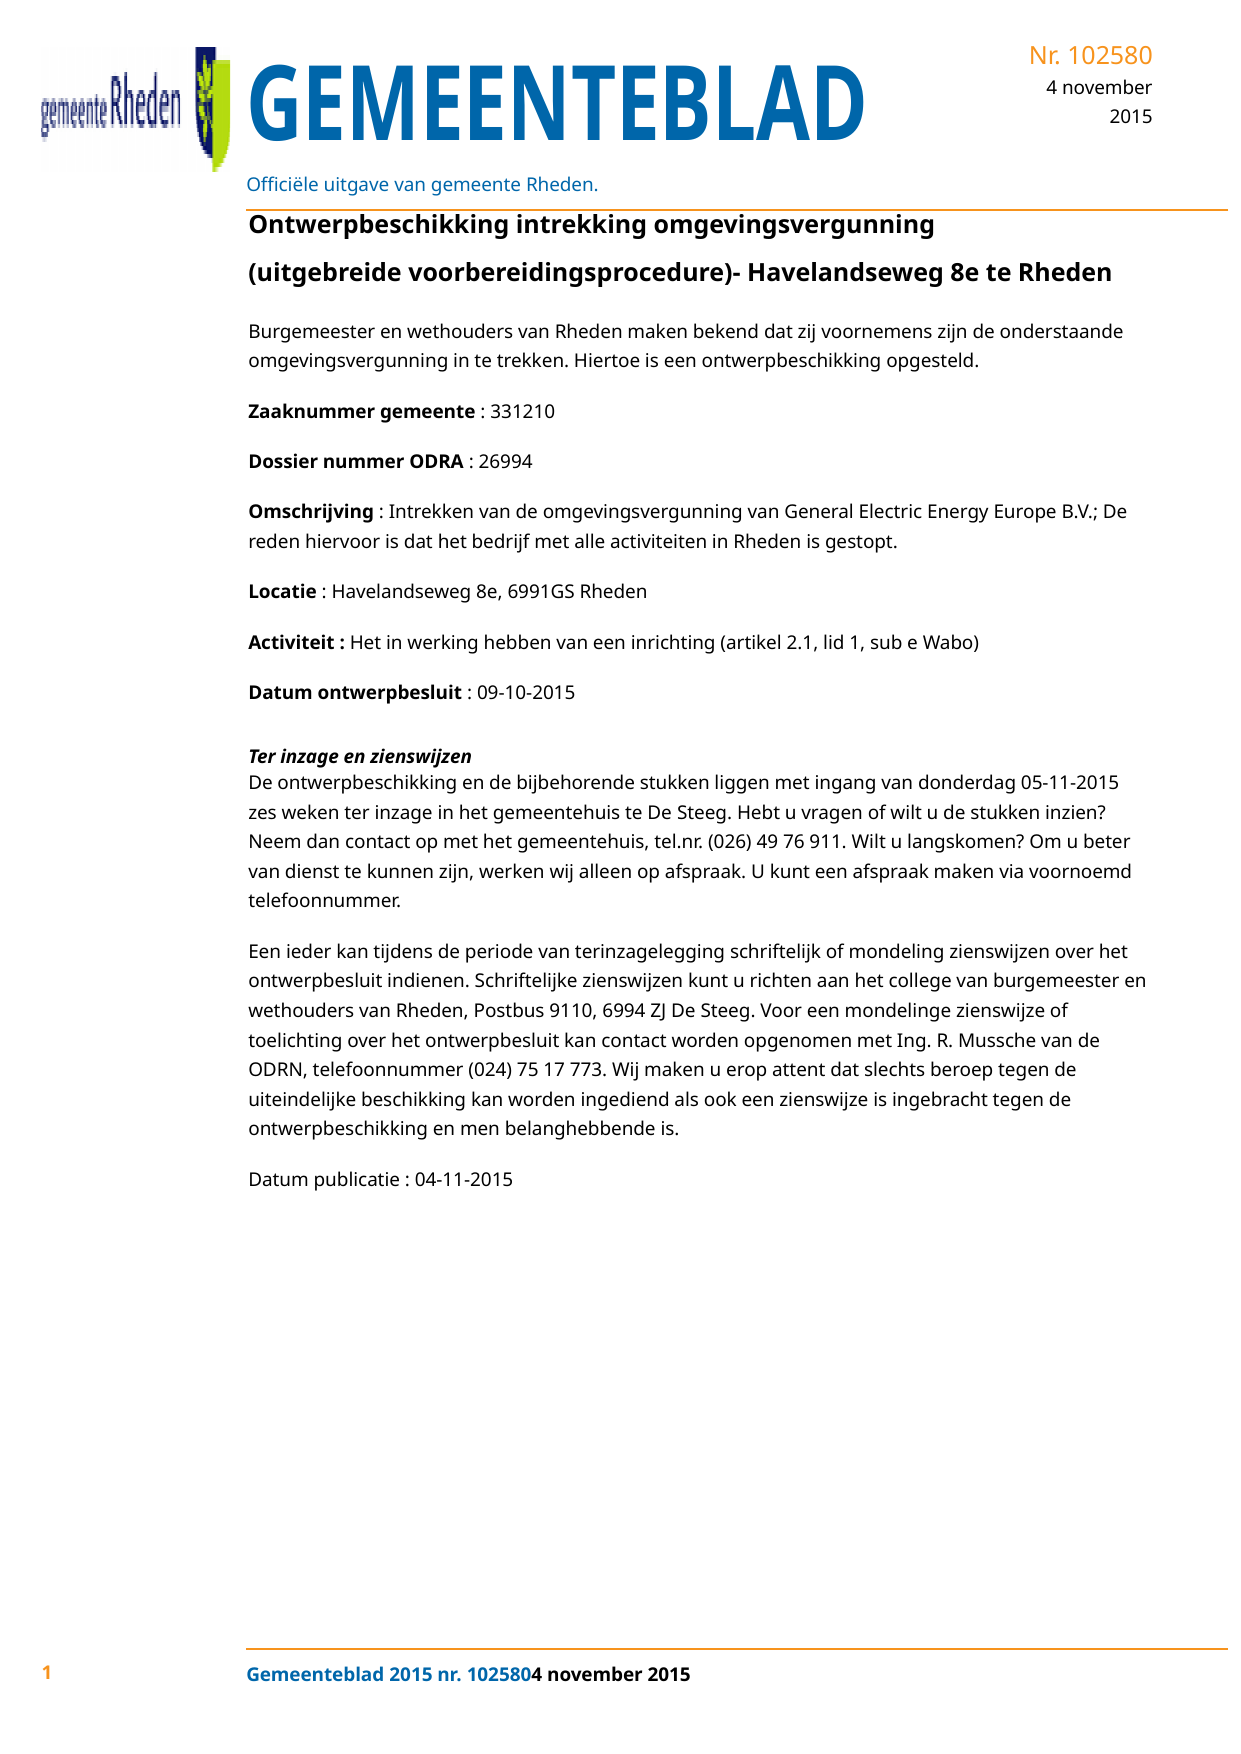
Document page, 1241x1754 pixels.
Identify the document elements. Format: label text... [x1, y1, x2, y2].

text Datum publicatie : 04-11-2015 [248, 1166, 1152, 1192]
text Datum ontwerpbesluit : 09-10-2015 [248, 679, 1152, 705]
text Activiteit : Het in werking hebben van een inrichting (artikel 2.1, lid 1, sub e Wabo) [248, 629, 1152, 655]
text Een ieder kan tijdens de periode van terinzagelegging schriftelijk of mondeling zienswijzen over het ontwerpbesluit indienen. Schriftelijke zienswijzen kunt u richten aan het college van burgemeester en wethouders van Rheden, Postbus 9110, 6994 ZJ De Steeg. Voor een mondelinge zienswijze of toelichting over het ontwerpbesluit kan contact worden opgenomen met Ing. R. Mussche van de ODRN, telefoonnummer (024) 75 17 773. Wij maken u erop attent dat slechts beroep tegen de uiteindelijke beschikking kan worden ingediend als ook een zienswijze is ingebracht tegen de ontwerpbeschikking en men belanghebbende is. [248, 938, 1152, 1141]
text Ter inzage en zienswijzen [248, 743, 1152, 769]
text Zaaknummer gemeente : 331210 [248, 398, 1152, 424]
text Burgemeester en wethouders van Rheden maken bekend dat zij voornemens zijn de onderstaande omgevingsvergunning in te trekken. Hiertoe is een ontwerpbeschikking opgesteld. [248, 318, 1152, 373]
text Locatie : Havelandseweg 8e, 6991GS Rheden [248, 579, 1152, 604]
text Dossier nummer ODRA : 26994 [248, 448, 1152, 474]
picture [41, 47, 231, 172]
text Ontwerpbeschikking intrekking omgevingsvergunning (uitgebreide voorbereidingsprocedure)- Havelandseweg 8e te Rheden [248, 211, 1152, 288]
text De ontwerpbeschikking en de bijbehorende stukken liggen met ingang van donderdag 05-11-2015 zes weken ter inzage in het gemeentehuis te De Steeg. Hebt u vragen of wilt u de stukken inzien? Neem dan contact op met het gemeentehuis, tel.nr. (026) 49 76 911. Wilt u langskomen? Om u beter van dienst te kunnen zijn, werken wij alleen op afspraak. U kunt een afspraak maken via voornoemd telefoonnummer. [248, 769, 1152, 913]
text Omschrijving : Intrekken van de omgevingsvergunning van General Electric Energy Europe B.V.; De reden hiervoor is dat het bedrijf met alle activiteiten in Rheden is gestopt. [248, 499, 1152, 554]
